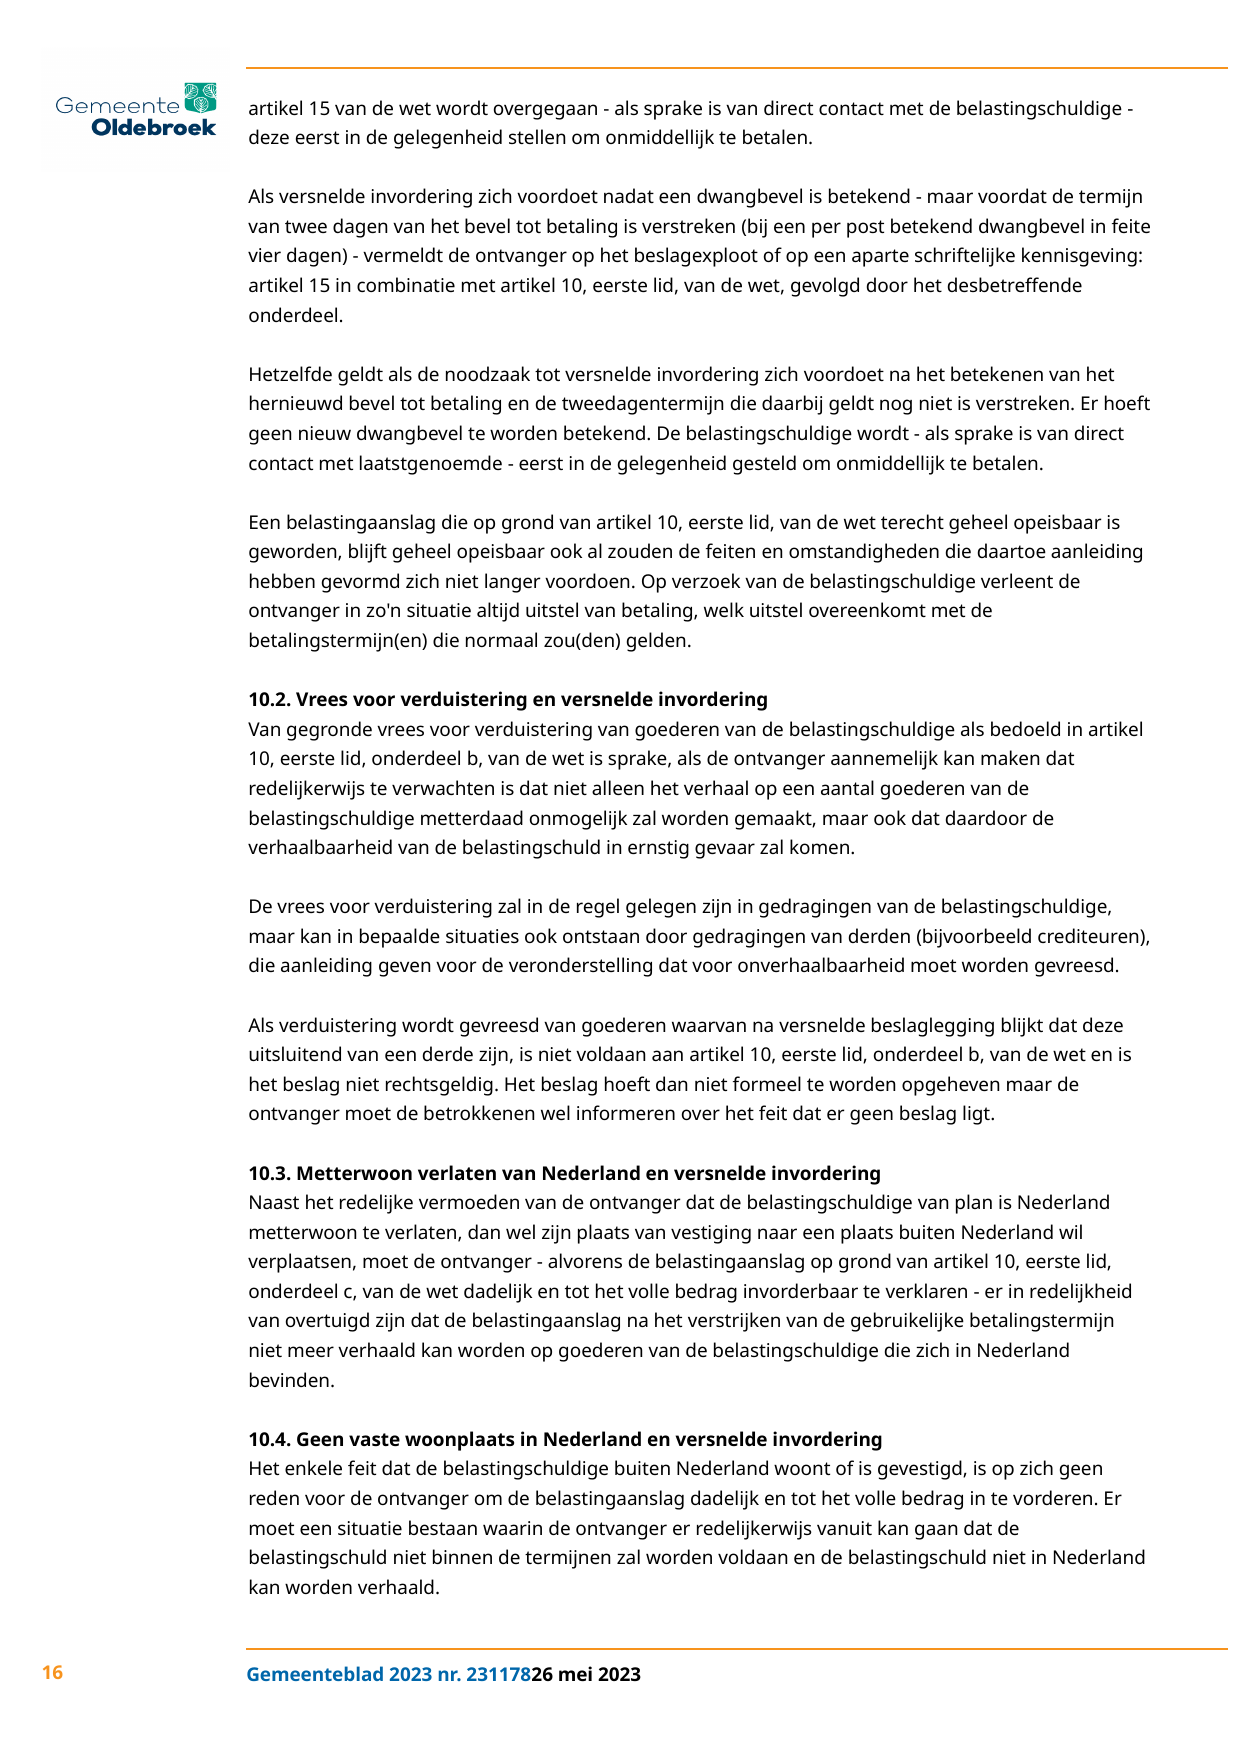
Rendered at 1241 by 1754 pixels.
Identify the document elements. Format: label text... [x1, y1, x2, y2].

picture [41, 47, 231, 172]
text Als versnelde invordering zich voordoet nadat een dwangbevel is betekend - maar voordat de termijn van twee dagen van het bevel tot betaling is verstreken (bij een per post betekend dwangbevel in feite vier dagen) - vermeldt de ontvanger op het beslagexploot of op een aparte schriftelijke kennisgeving: artikel 15 in combinatie met artikel 10, eerste lid, van de wet, gevolgd door het desbetreffende onderdeel. [248, 183, 1152, 328]
text 10.3. Metterwoon verlaten van Nederland en versnelde invordering [248, 1160, 1152, 1186]
text Naast het redelijke vermoeden van de ontvanger dat de belastingschuldige van plan is Nederland metterwoon te verlaten, dan wel zijn plaats van vestiging naar een plaats buiten Nederland wil verplaatsen, moet de ontvanger - alvorens de belastingaanslag op grond van artikel 10, eerste lid, onderdeel c, van de wet dadelijk en tot het volle bedrag invorderbaar te verklaren - er in redelijkheid van overtuigd zijn dat de belastingaanslag na het verstrijken van de gebruikelijke betalingstermijn niet meer verhaald kan worden op goederen van de belastingschuldige die zich in Nederland bevinden. [248, 1189, 1152, 1393]
text Als verduistering wordt gevreesd van goederen waarvan na versnelde beslaglegging blijkt dat deze uitsluitend van een derde zijn, is niet voldaan aan artikel 10, eerste lid, onderdeel b, van de wet en is het beslag niet rechtsgeldig. Het beslag hoeft dan niet formeel te worden opgeheven maar de ontvanger moet de betrokkenen wel informeren over het feit dat er geen beslag ligt. [248, 1012, 1152, 1126]
text Een belastingaanslag die op grond van artikel 10, eerste lid, van de wet terecht geheel opeisbaar is geworden, blijft geheel opeisbaar ook al zouden de feiten en omstandigheden die daartoe aanleiding hebben gevormd zich niet langer voordoen. Op verzoek van de belastingschuldige verleent de ontvanger in zo'n situatie altijd uitstel van betaling, welk uitstel overeenkomt met de betalingstermijn(en) die normaal zou(den) gelden. [248, 509, 1152, 653]
text Het enkele feit dat de belastingschuldige buiten Nederland woont of is gevestigd, is op zich geen reden voor de ontvanger om de belastingaanslag dadelijk en tot het volle bedrag in te vorderen. Er moet een situatie bestaan waarin de ontvanger er redelijkerwijs vanuit kan gaan dat de belastingschuld niet binnen de termijnen zal worden voldaan en de belastingschuld niet in Nederland kan worden verhaald. [248, 1456, 1152, 1600]
text 10.4. Geen vaste woonplaats in Nederland en versnelde invordering [248, 1426, 1152, 1452]
text artikel 15 van de wet wordt overgegaan - als sprake is van direct contact met de belastingschuldige - deze eerst in de gelegenheid stellen om onmiddellijk te betalen. [248, 95, 1152, 150]
text Van gegronde vrees voor verduistering van goederen van de belastingschuldige als bedoeld in artikel 10, eerste lid, onderdeel b, van de wet is sprake, als de ontvanger aannemelijk kan maken dat redelijkerwijs te verwachten is dat niet alleen het verhaal op een aantal goederen van de belastingschuldige metterdaad onmogelijk zal worden gemaakt, maar ook dat daardoor de verhaalbaarheid van de belastingschuld in ernstig gevaar zal komen. [248, 716, 1152, 860]
text 10.2. Vrees voor verduistering en versnelde invordering [248, 686, 1152, 712]
text Hetzelfde geldt als de noodzaak tot versnelde invordering zich voordoet na het betekenen van het hernieuwd bevel tot betaling en de tweedagentermijn die daarbij geldt nog niet is verstreken. Er hoeft geen nieuw dwangbevel te worden betekend. De belastingschuldige wordt - als sprake is van direct contact met laatstgenoemde - eerst in de gelegenheid gesteld om onmiddellijk te betalen. [248, 361, 1152, 476]
text De vrees voor verduistering zal in de regel gelegen zijn in gedragingen van de belastingschuldige, maar kan in bepaalde situaties ook ontstaan door gedragingen van derden (bijvoorbeeld crediteuren), die aanleiding geven voor de veronderstelling dat voor onverhaalbaarheid moet worden gevreesd. [248, 893, 1152, 978]
